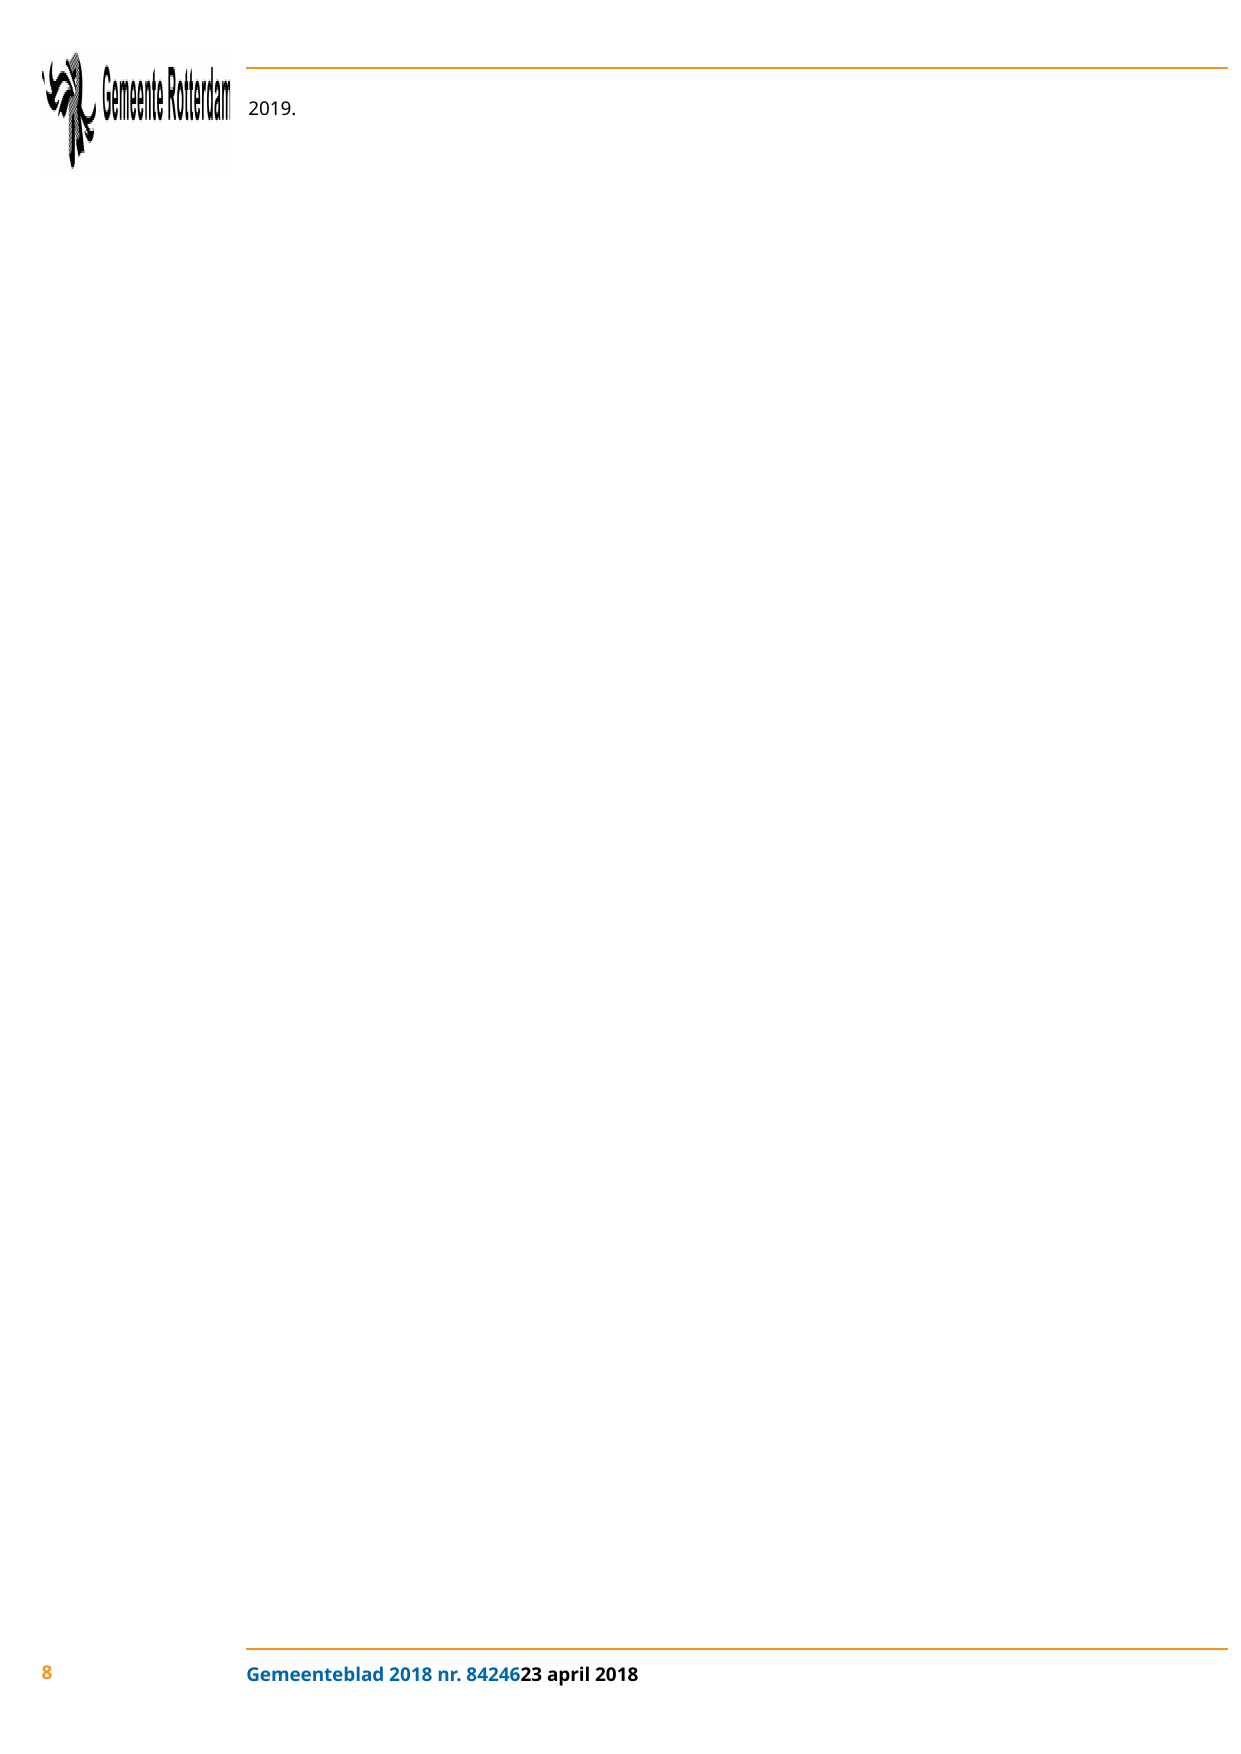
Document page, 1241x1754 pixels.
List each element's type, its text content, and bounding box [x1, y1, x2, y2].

picture [41, 47, 231, 172]
text 2019. [248, 95, 1152, 121]
